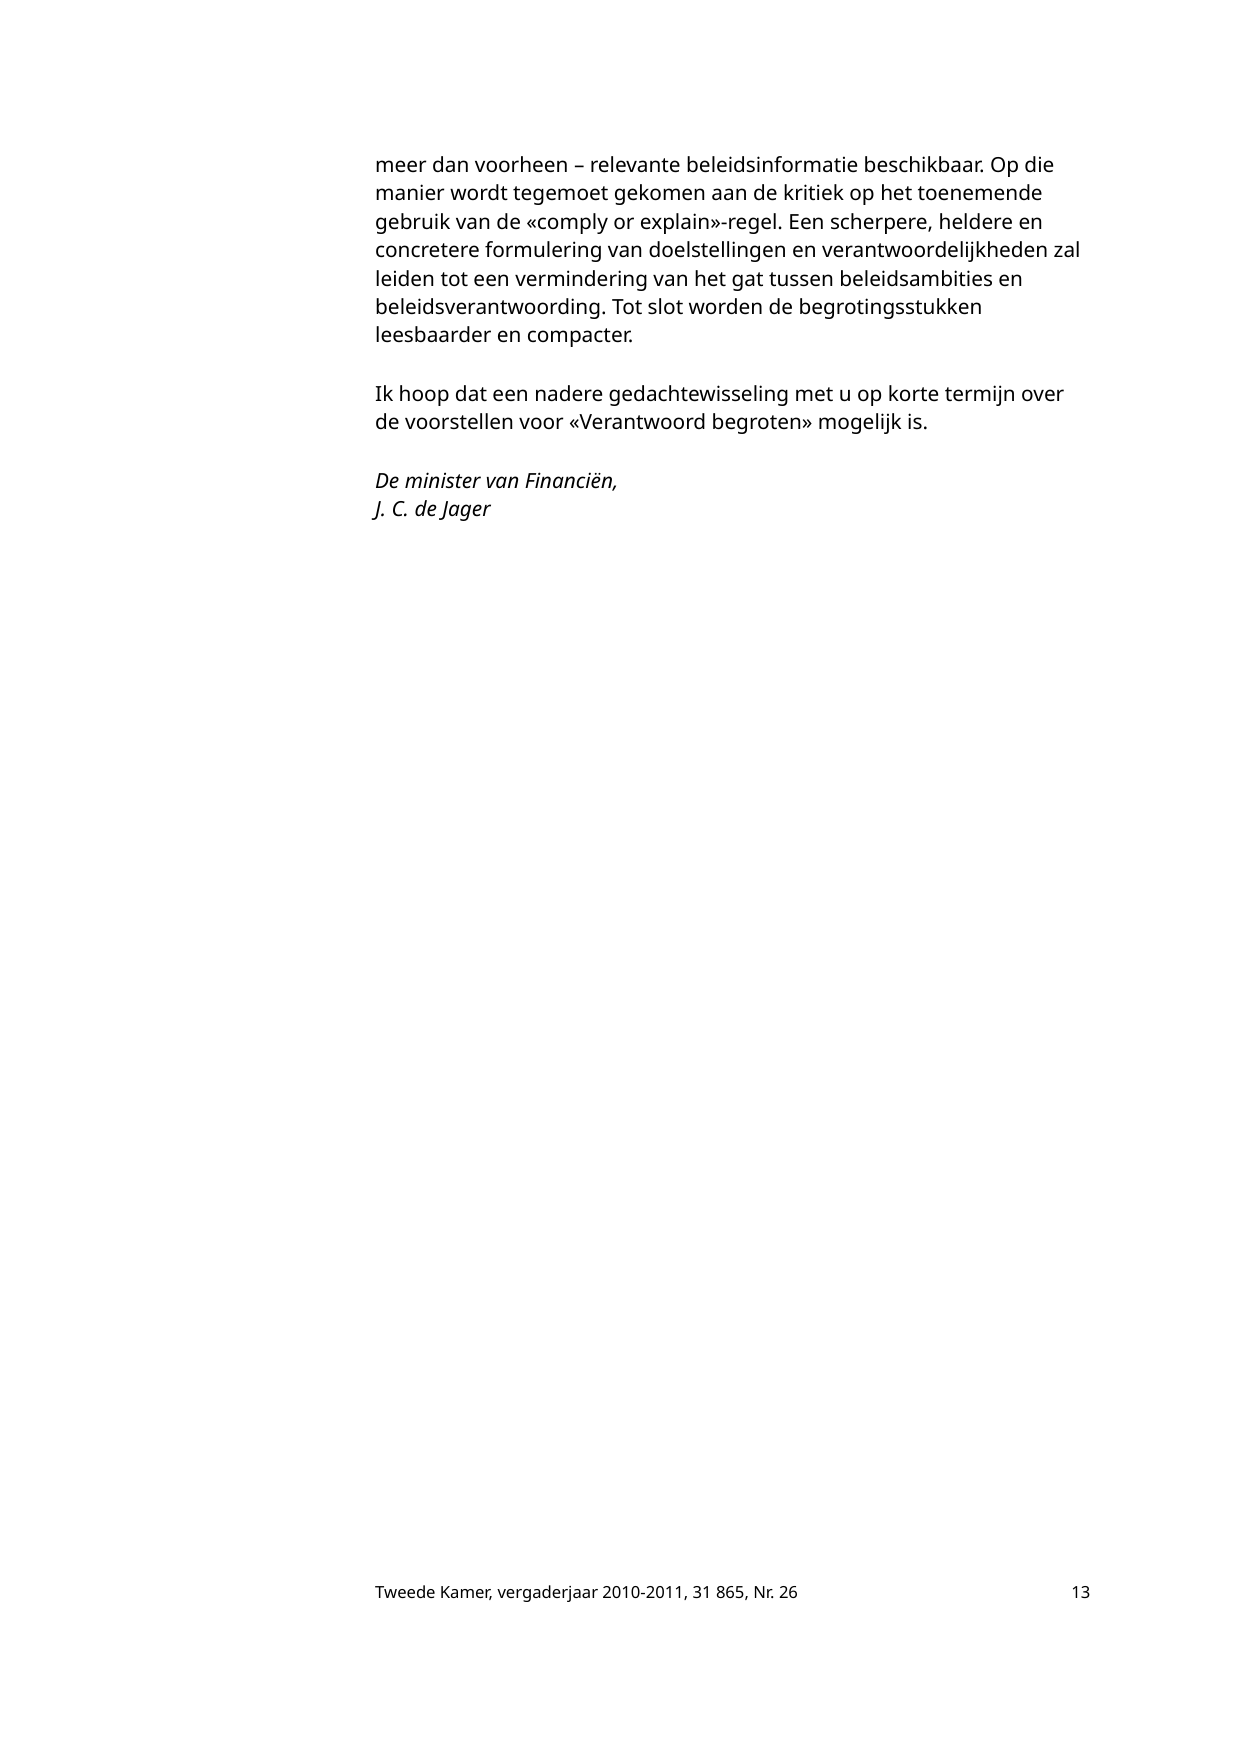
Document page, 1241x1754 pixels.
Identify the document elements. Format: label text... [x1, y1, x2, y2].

text J. C. de Jager [375, 494, 1090, 523]
text Ik hoop dat een nadere gedachtewisseling met u op korte termijn over de voorstellen voor «Verantwoord begroten» mogelijk is. [375, 379, 1090, 436]
text De minister van Financiën, [375, 466, 1090, 494]
text meer dan voorheen – relevante beleidsinformatie beschikbaar. Op die manier wordt tegemoet gekomen aan de kritiek op het toenemende gebruik van de «comply or explain»-regel. Een scherpere, heldere en concretere formulering van doelstellingen en verantwoordelijkheden zal leiden tot een vermindering van het gat tussen beleidsambities en beleidsverantwoording. Tot slot worden de begrotingsstukken leesbaarder en compacter. [375, 150, 1090, 349]
